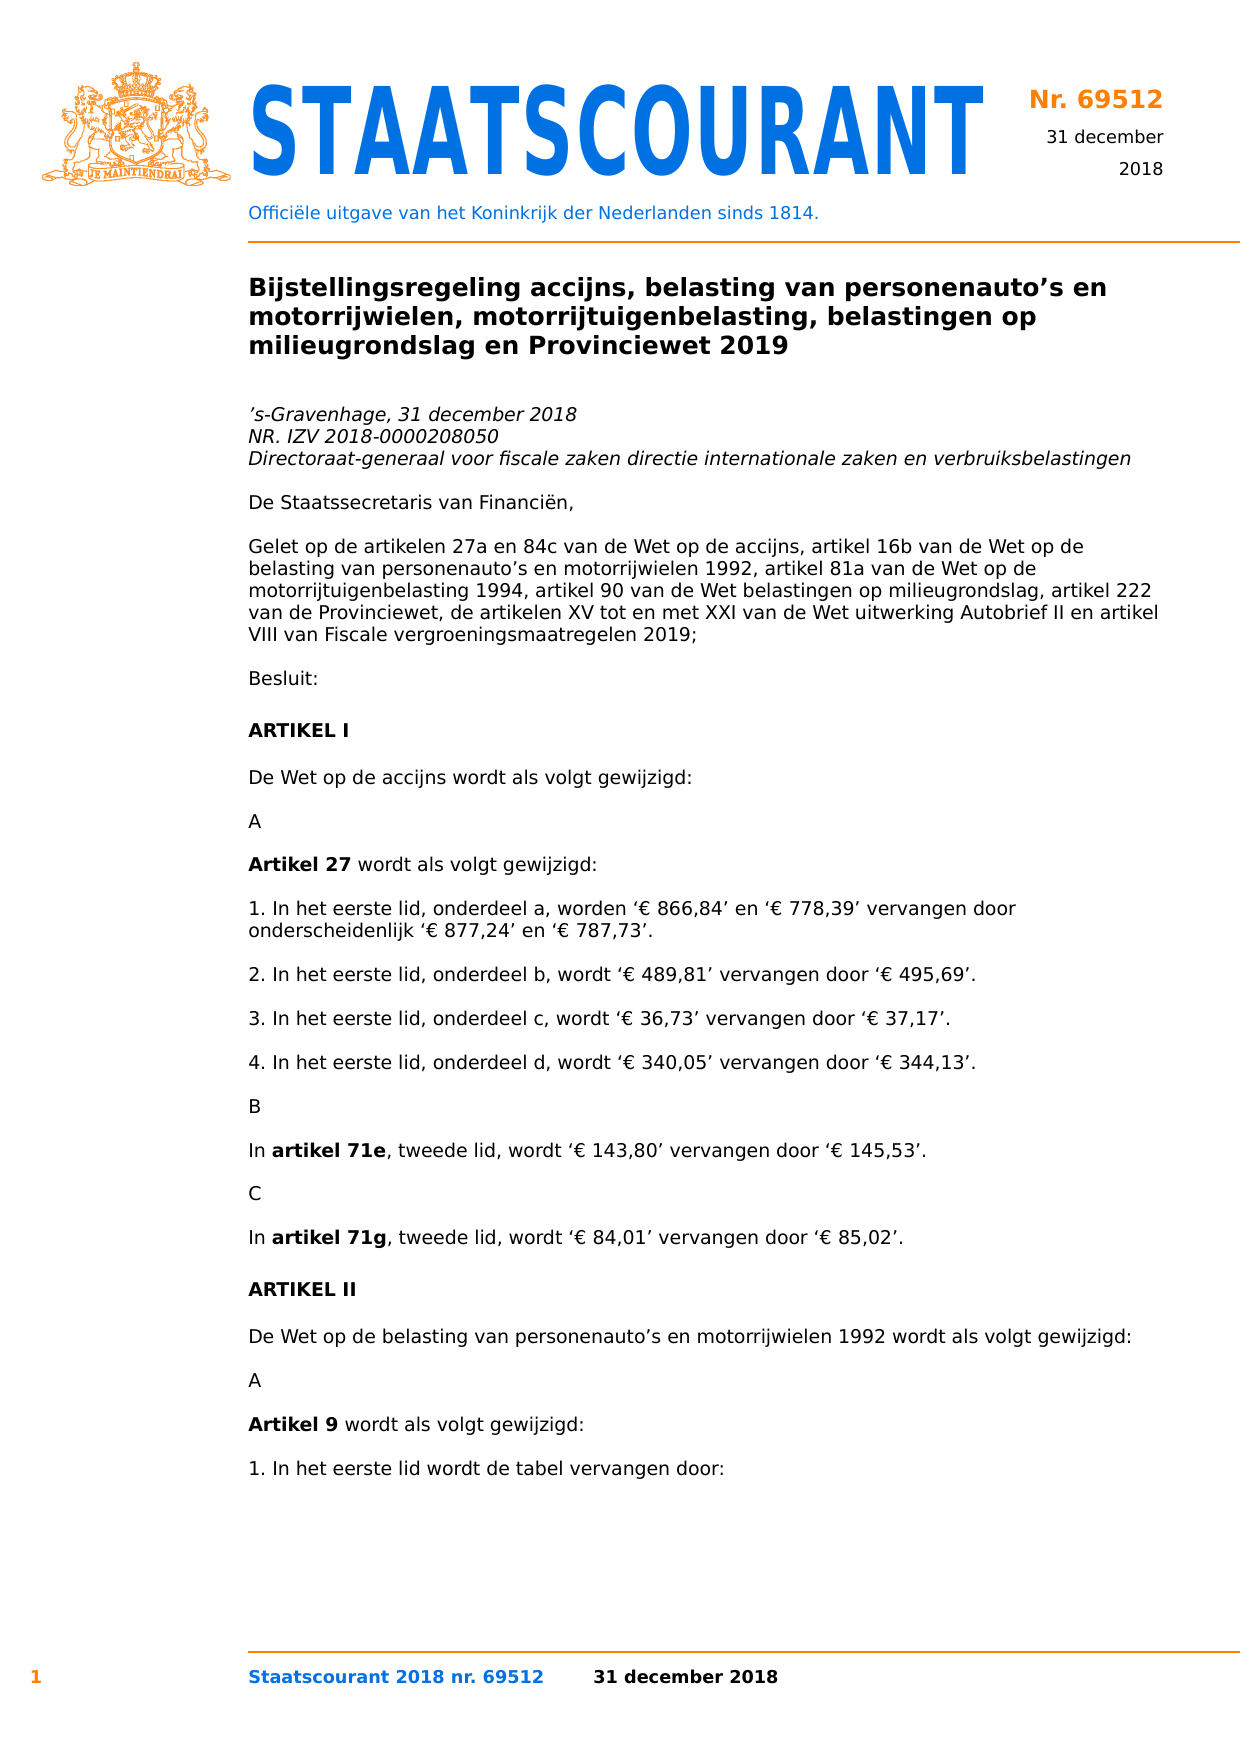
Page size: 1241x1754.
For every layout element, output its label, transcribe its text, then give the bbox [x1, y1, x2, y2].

table_header STAATSCOURANT [248, 62, 998, 203]
subtitle Bijstellingsregeling accijns, belasting van personenauto’s en motorrijwielen, motorrijtuigenbelasting, belastingen op milieugrondslag en Provinciewet 2019 [248, 273, 1163, 361]
text ’s-Gravenhage, 31 december 2018 [248, 404, 1163, 426]
text In artikel 71g, tweede lid, wordt ‘€ 84,01’ vervangen door ‘€ 85,02’. [248, 1227, 1163, 1249]
table_header Nr. 69512 [998, 62, 1240, 121]
subtitle ARTIKEL I [248, 720, 1163, 742]
text Gelet op de artikelen 27a en 84c van de Wet op de accijns, artikel 16b van de Wet op de belasting van personenauto’s en motorrijwielen 1992, artikel 81a van de Wet op de motorrijtuigenbelasting 1994, artikel 90 van de Wet belastingen op milieugrondslag, artikel 222 van de Provinciewet, de artikelen XV tot en met XXI van de Wet uitwerking Autobrief II en artikel VIII van Fiscale vergroeningsmaatregelen 2019; [248, 536, 1163, 646]
text A [248, 1370, 1163, 1392]
text In artikel 71e, tweede lid, wordt ‘€ 143,80’ vervangen door ‘€ 145,53’. [248, 1139, 1163, 1161]
text B [248, 1096, 1163, 1118]
text 4. In het eerste lid, onderdeel d, wordt ‘€ 340,05’ vervangen door ‘€ 344,13’. [248, 1052, 1163, 1074]
table_cell Officiële uitgave van het Koninkrijk der Nederlanden sinds 1814. [248, 203, 1240, 241]
text Artikel 27 wordt als volgt gewijzigd: [248, 854, 1163, 876]
text Besluit: [248, 668, 1163, 690]
table_header [25, 62, 248, 241]
picture [41, 62, 231, 186]
text 3. In het eerste lid, onderdeel c, wordt ‘€ 36,73’ vervangen door ‘€ 37,17’. [248, 1008, 1163, 1030]
text De Staatssecretaris van Financiën, [248, 492, 1163, 514]
text 1. In het eerste lid wordt de tabel vervangen door: [248, 1458, 1163, 1480]
text 1. In het eerste lid, onderdeel a, worden ‘€ 866,84’ en ‘€ 778,39’ vervangen door onderscheidenlijk ‘€ 877,24’ en ‘€ 787,73’. [248, 898, 1163, 942]
text Artikel 9 wordt als volgt gewijzigd: [248, 1414, 1163, 1436]
table_cell 2018 [998, 153, 1240, 203]
text De Wet op de accijns wordt als volgt gewijzigd: [248, 767, 1163, 789]
text De Wet op de belasting van personenauto’s en motorrijwielen 1992 wordt als volgt gewijzigd: [248, 1326, 1163, 1348]
text C [248, 1183, 1163, 1205]
text NR. IZV 2018-0000208050 [248, 426, 1163, 448]
table_cell 31 december [998, 121, 1240, 153]
text 2. In het eerste lid, onderdeel b, wordt ‘€ 489,81’ vervangen door ‘€ 495,69’. [248, 964, 1163, 986]
text Directoraat-generaal voor fiscale zaken directie internationale zaken en verbruiksbelastingen [248, 448, 1163, 470]
text A [248, 811, 1163, 832]
subtitle ARTIKEL II [248, 1279, 1163, 1301]
